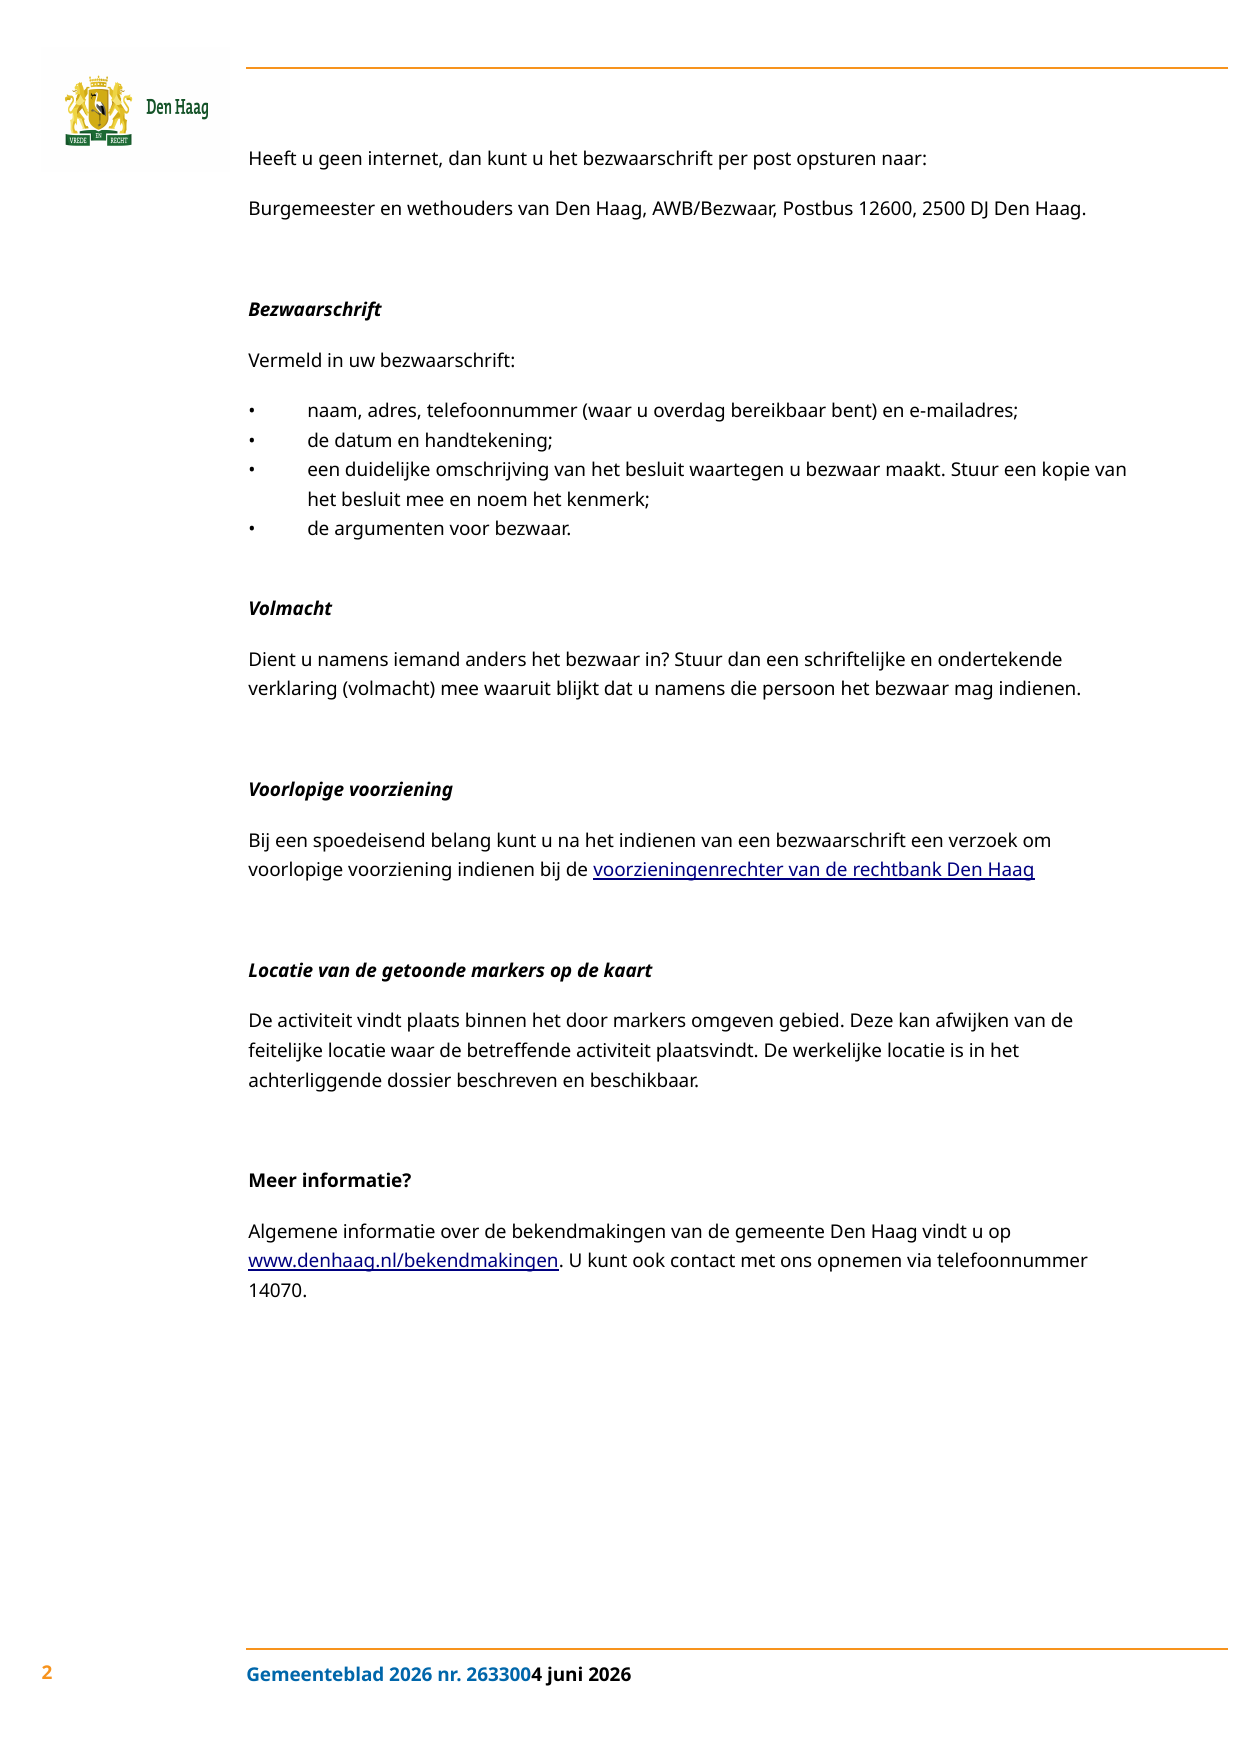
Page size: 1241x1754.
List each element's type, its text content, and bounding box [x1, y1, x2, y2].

text Meer informatie? [248, 1168, 1152, 1193]
picture [41, 47, 231, 172]
text Bij een spoedeisend belang kunt u na het indienen van een bezwaarschrift een verzoek om voorlopige voorziening indienen bij de voorzieningenrechter van de rechtbank Den Haag [248, 827, 1152, 882]
text De activiteit vindt plaats binnen het door markers omgeven gebied. Deze kan afwijken van de feitelijke locatie waar de betreffende activiteit plaatsvindt. De werkelijke locatie is in het achterliggende dossier beschreven en beschikbaar. [248, 1008, 1152, 1093]
list de datum en handtekening; [248, 427, 1152, 453]
text Vermeld in uw bezwaarschrift: [248, 347, 1152, 373]
text Volmacht [248, 596, 1152, 621]
text Heeft u geen internet, dan kunt u het bezwaarschrift per post opsturen naar: [248, 145, 1152, 171]
list de argumenten voor bezwaar. [248, 516, 1152, 541]
text Voorlopige voorziening [248, 776, 1152, 802]
text Burgemeester en wethouders van Den Haag, AWB/Bezwaar, Postbus 12600, 2500 DJ Den Haag. [248, 196, 1152, 221]
text Algemene informatie over de bekendmakingen van de gemeente Den Haag vindt u op www.denhaag.nl/bekendmakingen. U kunt ook contact met ons opnemen via telefoonnummer 14070. [248, 1218, 1152, 1303]
list naam, adres, telefoonnummer (waar u overdag bereikbaar bent) en e-mailadres; [248, 397, 1152, 423]
text Bezwaarschrift [248, 296, 1152, 322]
text Dient u namens iemand anders het bezwaar in? Stuur dan een schriftelijke en ondertekende verklaring (volmacht) mee waaruit blijkt dat u namens die persoon het bezwaar mag indienen. [248, 646, 1152, 701]
list een duidelijke omschrijving van het besluit waartegen u bezwaar maakt. Stuur een kopie van het besluit mee en noem het kenmerk; [248, 456, 1152, 512]
text Locatie van de getoonde markers op de kaart [248, 957, 1152, 983]
